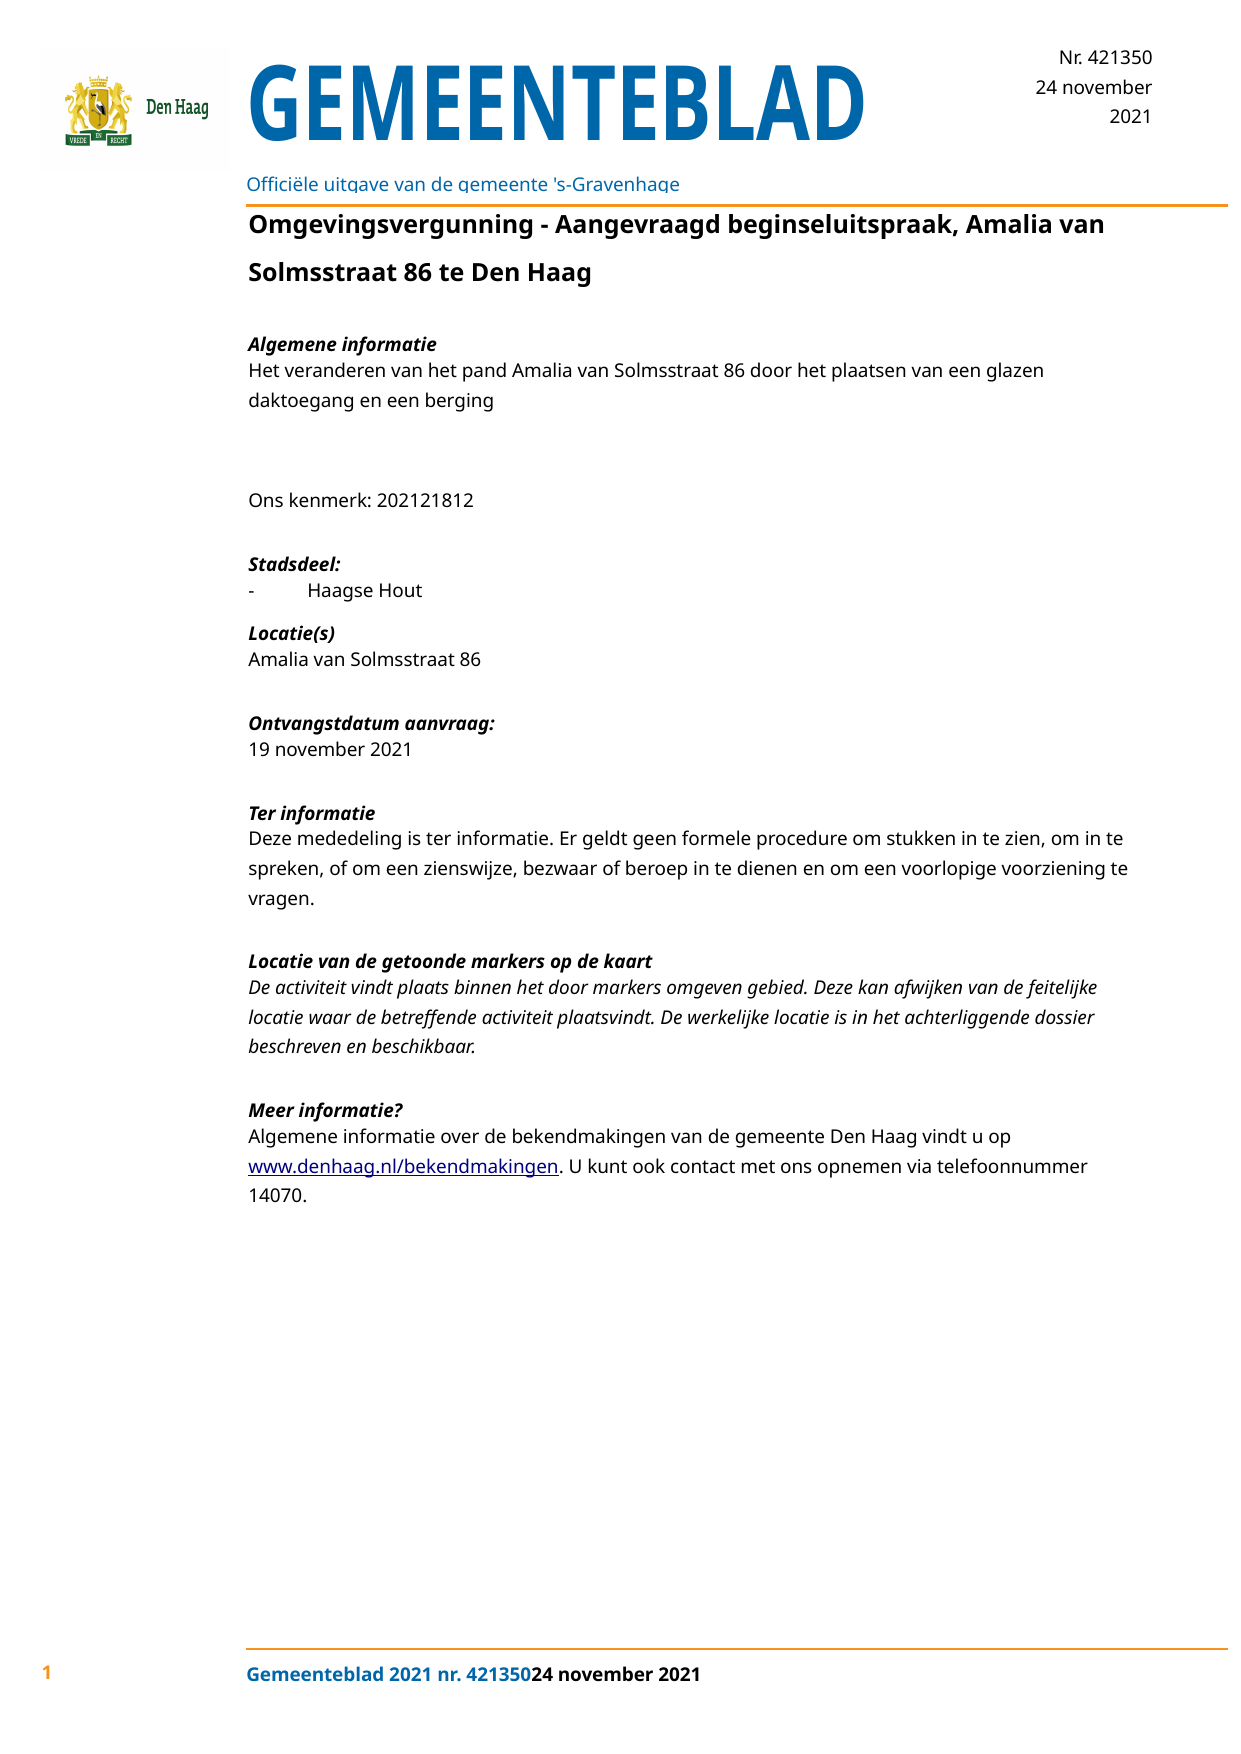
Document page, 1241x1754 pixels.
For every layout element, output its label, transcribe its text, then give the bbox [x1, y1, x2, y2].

text Omgevingsvergunning - Aangevraagd beginseluitspraak, Amalia van Solmsstraat 86 te Den Haag [248, 207, 1152, 288]
text Locatie(s) [248, 620, 1152, 646]
text Locatie van de getoonde markers op de kaart [248, 949, 1152, 974]
text Algemene informatie over de bekendmakingen van de gemeente Den Haag vindt u op www.denhaag.nl/bekendmakingen. U kunt ook contact met ons opnemen via telefoonnummer 14070. [248, 1123, 1152, 1208]
text Het veranderen van het pand Amalia van Solmsstraat 86 door het plaatsen van een glazen daktoegang en een berging [248, 357, 1152, 412]
text Meer informatie? [248, 1097, 1152, 1123]
list Haagse Hout [248, 577, 1152, 603]
picture [41, 47, 231, 172]
text Ons kenmerk: 202121812 [248, 488, 1152, 513]
text Amalia van Solmsstraat 86 [248, 646, 1152, 672]
text Stadsdeel: [248, 552, 1152, 577]
text Ter informatie [248, 800, 1152, 826]
text 19 november 2021 [248, 736, 1152, 762]
text Ontvangstdatum aanvraag: [248, 710, 1152, 736]
text Algemene informatie [248, 331, 1152, 357]
text Deze mededeling is ter informatie. Er geldt geen formele procedure om stukken in te zien, om in te spreken, of om een zienswijze, bezwaar of beroep in te dienen en om een voorlopige voorziening te vragen. [248, 826, 1152, 910]
text De activiteit vindt plaats binnen het door markers omgeven gebied. Deze kan afwijken van de feitelijke locatie waar de betreffende activiteit plaatsvindt. De werkelijke locatie is in het achterliggende dossier beschreven en beschikbaar. [248, 974, 1152, 1059]
